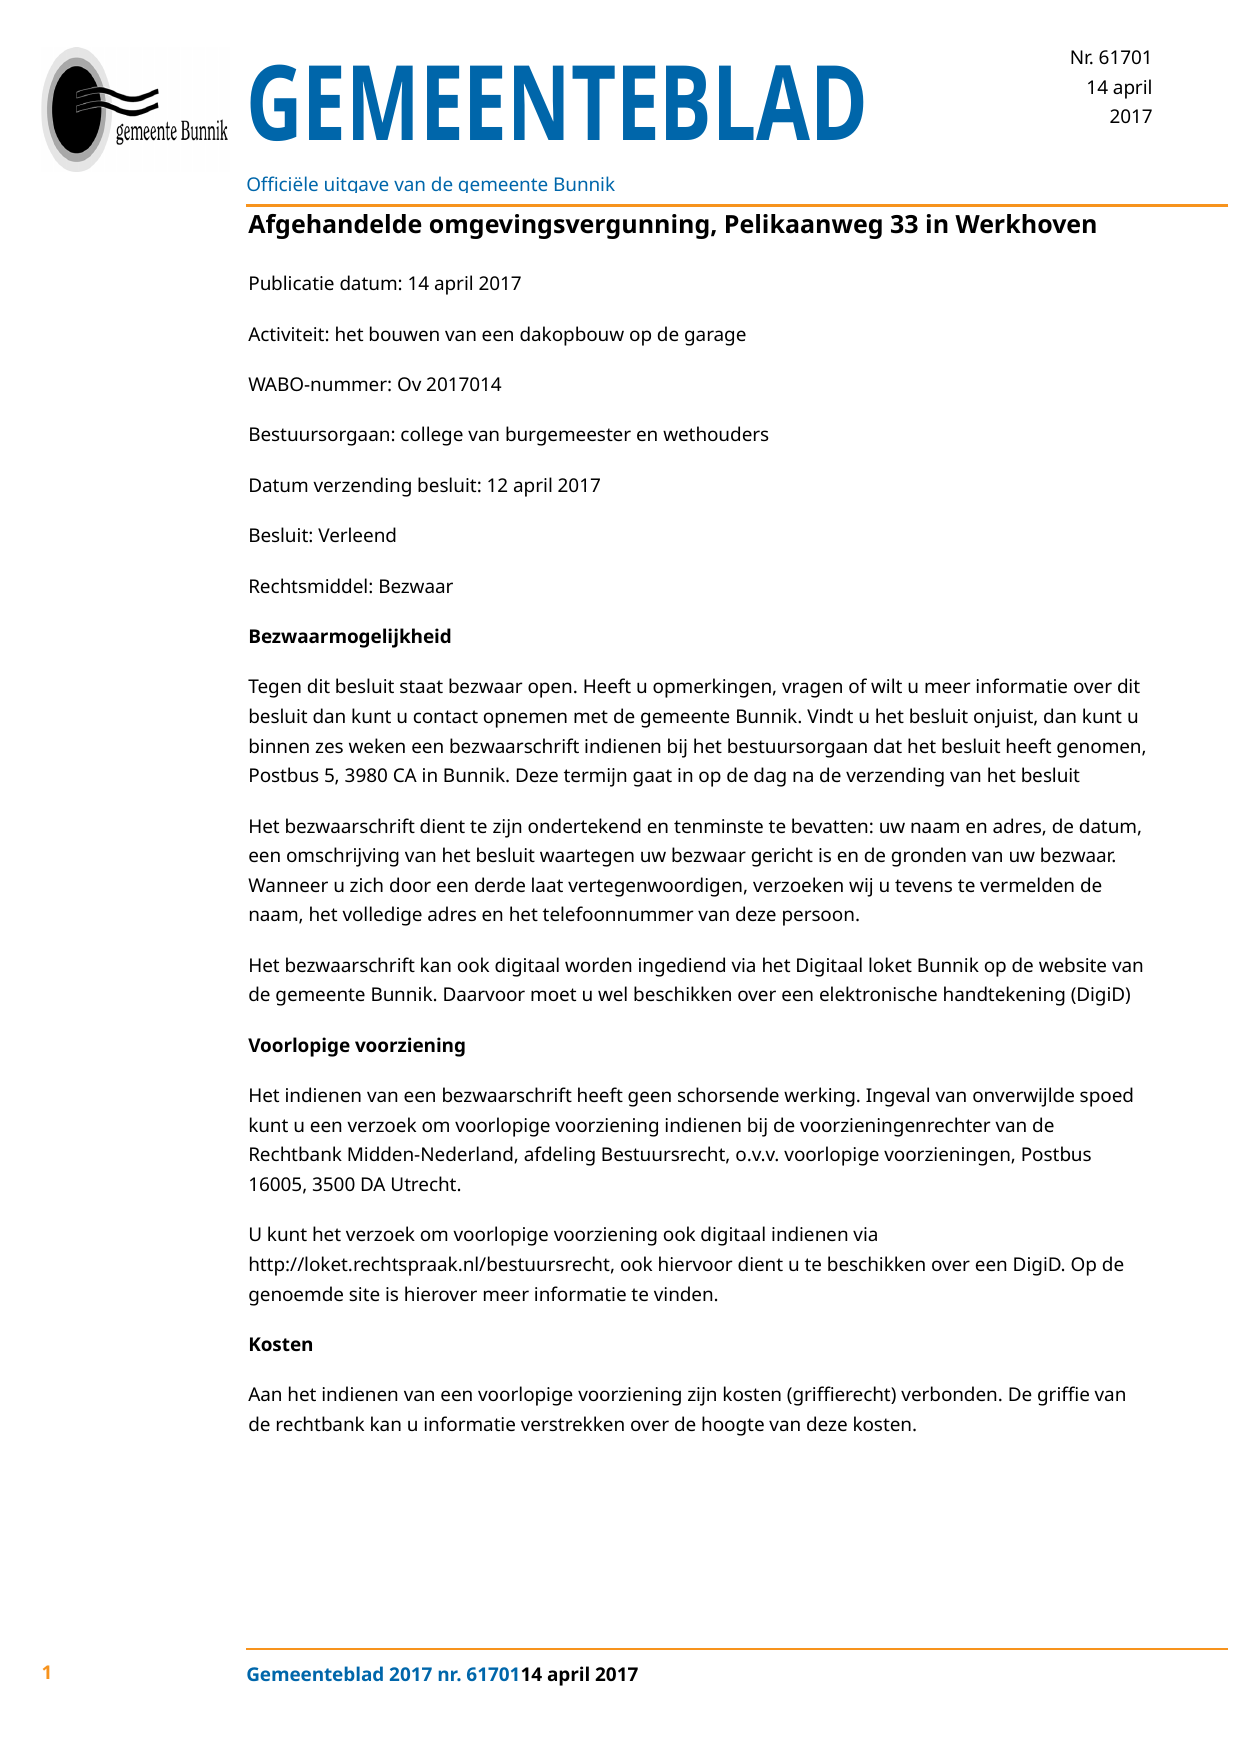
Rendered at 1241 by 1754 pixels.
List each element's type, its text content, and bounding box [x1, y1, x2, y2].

text Het indienen van een bezwaarschrift heeft geen schorsende werking. Ingeval van onverwijlde spoed kunt u een verzoek om voorlopige voorziening indienen bij de voorzieningenrechter van de Rechtbank Midden-Nederland, afdeling Bestuursrecht, o.v.v. voorlopige voorzieningen, Postbus 16005, 3500 DA Utrecht. [248, 1082, 1152, 1197]
text Afgehandelde omgevingsvergunning, Pelikaanweg 33 in Werkhoven [248, 207, 1152, 241]
text Rechtsmiddel: Bezwaar [248, 573, 1152, 598]
text Het bezwaarschrift dient te zijn ondertekend en tenminste te bevatten: uw naam en adres, de datum, een omschrijving van het besluit waartegen uw bezwaar gericht is en de gronden van uw bezwaar. Wanneer u zich door een derde laat vertegenwoordigen, verzoeken wij u tevens te vermelden de naam, het volledige adres en het telefoonnummer van deze persoon. [248, 813, 1152, 927]
text Publicatie datum: 14 april 2017 [248, 270, 1152, 296]
text Het bezwaarschrift kan ook digitaal worden ingediend via het Digitaal loket Bunnik op de website van de gemeente Bunnik. Daarvoor moet u wel beschikken over een elektronische handtekening (DigiD) [248, 952, 1152, 1007]
text Kosten [248, 1331, 1152, 1357]
text Aan het indienen van een voorlopige voorziening zijn kosten (griffierecht) verbonden. De griffie van de rechtbank kan u informatie verstrekken over de hoogte van deze kosten. [248, 1382, 1152, 1437]
text Bestuursorgaan: college van burgemeester en wethouders [248, 422, 1152, 447]
text Datum verzending besluit: 12 april 2017 [248, 472, 1152, 498]
text Tegen dit besluit staat bezwaar open. Heeft u opmerkingen, vragen of wilt u meer informatie over dit besluit dan kunt u contact opnemen met de gemeente Bunnik. Vindt u het besluit onjuist, dan kunt u binnen zes weken een bezwaarschrift indienen bij het bestuursorgaan dat het besluit heeft genomen, Postbus 5, 3980 CA in Bunnik. Deze termijn gaat in op de dag na de verzending van het besluit [248, 674, 1152, 788]
text WABO-nummer: Ov 2017014 [248, 371, 1152, 397]
text Activiteit: het bouwen van een dakopbouw op de garage [248, 321, 1152, 346]
text Voorlopige voorziening [248, 1032, 1152, 1058]
picture [41, 47, 231, 172]
text U kunt het verzoek om voorlopige voorziening ook digitaal indienen via http://loket.rechtspraak.nl/bestuursrecht, ook hiervoor dient u te beschikken over een DigiD. Op de genoemde site is hierover meer informatie te vinden. [248, 1222, 1152, 1306]
text Besluit: Verleend [248, 522, 1152, 548]
text Bezwaarmogelijkheid [248, 623, 1152, 649]
